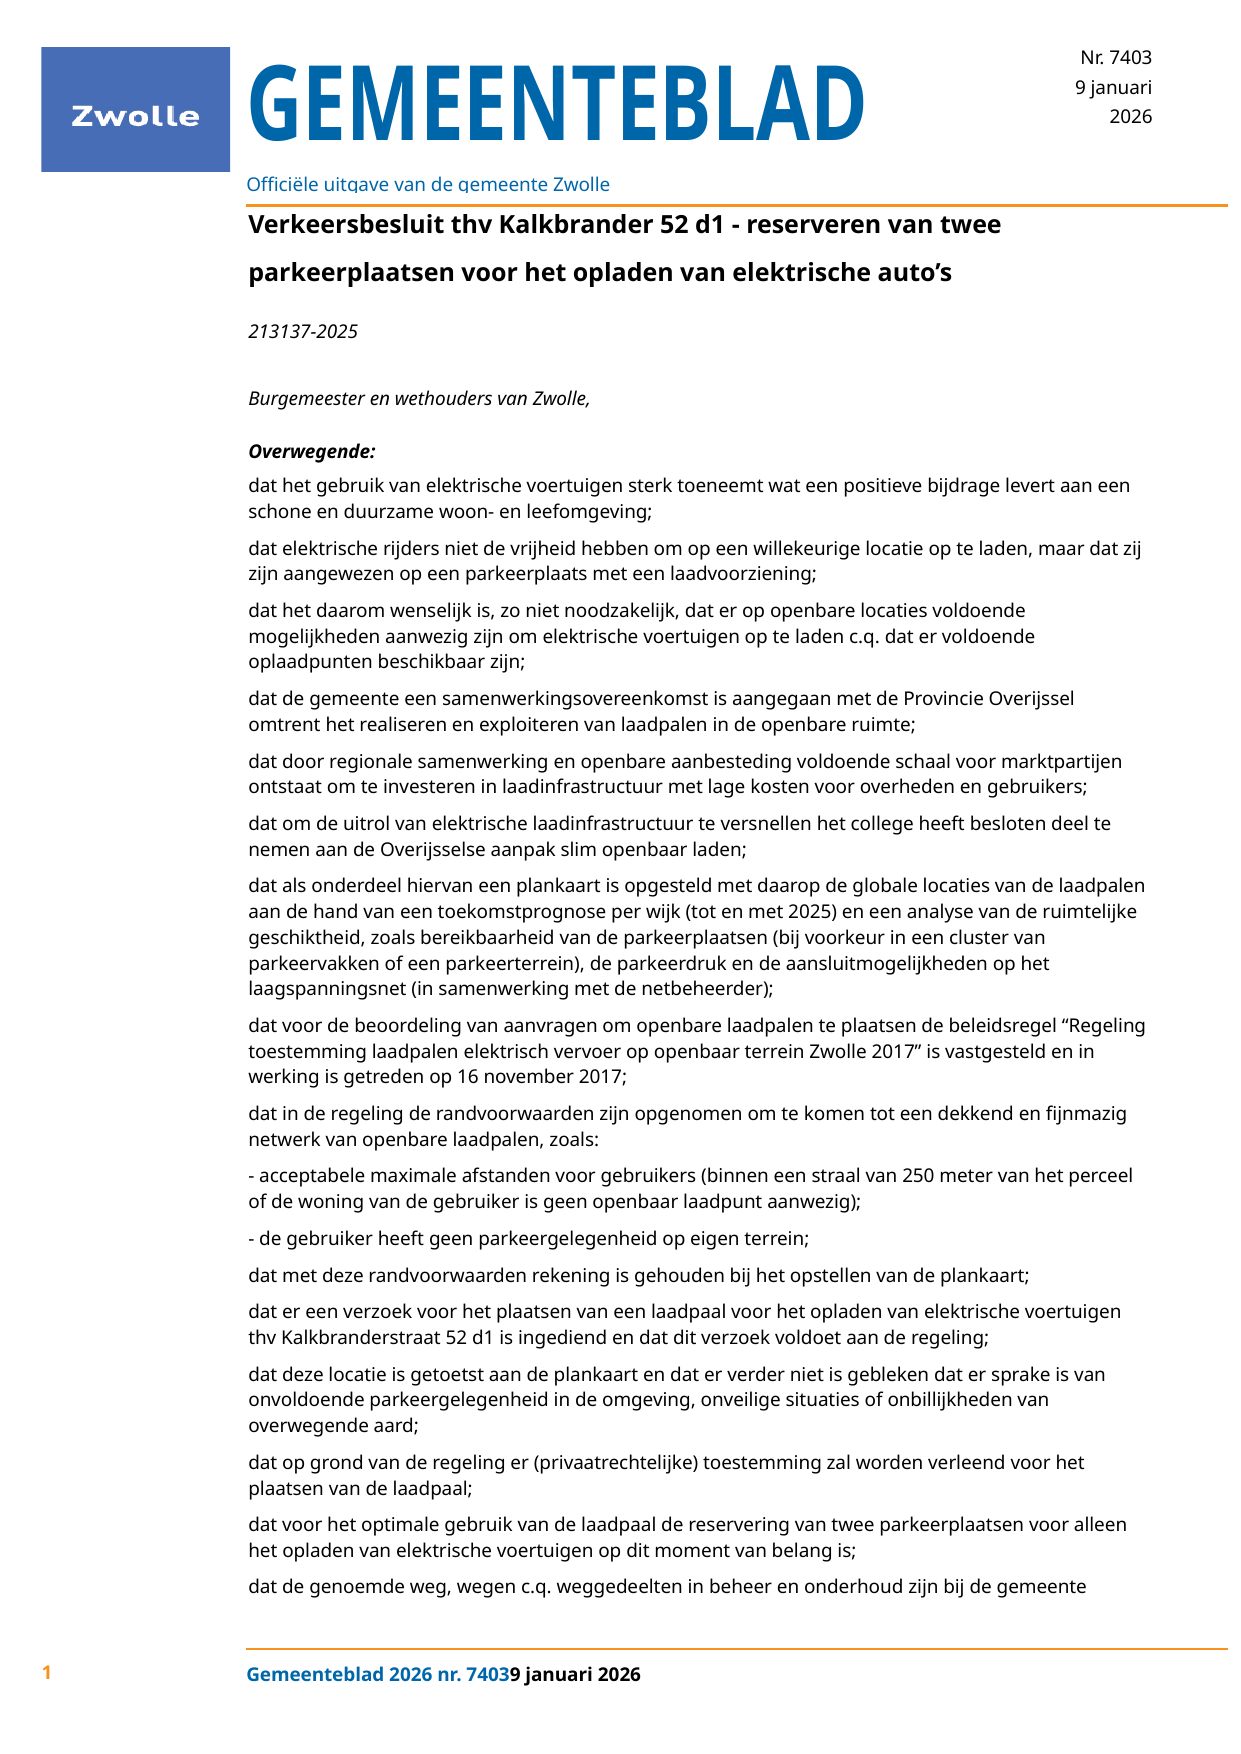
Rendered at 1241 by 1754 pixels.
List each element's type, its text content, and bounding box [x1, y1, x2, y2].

text dat er een verzoek voor het plaatsen van een laadpaal voor het opladen van elektrische voertuigen thv Kalkbranderstraat 52 d1 is ingediend en dat dit verzoek voldoet aan de regeling; [248, 1298, 1152, 1350]
text dat elektrische rijders niet de vrijheid hebben om op een willekeurige locatie op te laden, maar dat zij zijn aangewezen op een parkeerplaats met een laadvoorziening; [248, 535, 1152, 586]
text dat het daarom wenselijk is, zo niet noodzakelijk, dat er op openbare locaties voldoende mogelijkheden aanwezig zijn om elektrische voertuigen op te laden c.q. dat er voldoende oplaadpunten beschikbaar zijn; [248, 597, 1152, 674]
text dat door regionale samenwerking en openbare aanbesteding voldoende schaal voor marktpartijen ontstaat om te investeren in laadinfrastructuur met lage kosten voor overheden en gebruikers; [248, 748, 1152, 799]
text - acceptabele maximale afstanden voor gebruikers (binnen een straal van 250 meter van het perceel of de woning van de gebruiker is geen openbaar laadpunt aanwezig); [248, 1163, 1152, 1214]
text Overwegende: [248, 438, 1152, 464]
text dat voor de beoordeling van aanvragen om openbare laadpalen te plaatsen de beleidsregel “Regeling toestemming laadpalen elektrisch vervoer op openbaar terrein Zwolle 2017” is vastgesteld en in werking is getreden op 16 november 2017; [248, 1012, 1152, 1089]
text dat in de regeling de randvoorwaarden zijn opgenomen om te komen tot een dekkend en fijnmazig netwerk van openbare laadpalen, zoals: [248, 1100, 1152, 1152]
text Burgemeester en wethouders van Zwolle, [248, 386, 1152, 411]
text dat met deze randvoorwaarden rekening is gehouden bij het opstellen van de plankaart; [248, 1262, 1152, 1287]
text dat de gemeente een samenwerkingsovereenkomst is aangegaan met de Provincie Overijssel omtrent het realiseren en exploiteren van laadpalen in de openbare ruimte; [248, 685, 1152, 737]
text dat de genoemde weg, wegen c.q. weggedeelten in beheer en onderhoud zijn bij de gemeente [248, 1574, 1152, 1599]
text - de gebruiker heeft geen parkeergelegenheid op eigen terrein; [248, 1225, 1152, 1251]
text dat het gebruik van elektrische voertuigen sterk toeneemt wat een positieve bijdrage levert aan een schone en duurzame woon- en leefomgeving; [248, 472, 1152, 524]
text dat om de uitrol van elektrische laadinfrastructuur te versnellen het college heeft besloten deel te nemen aan de Overijsselse aanpak slim openbaar laden; [248, 810, 1152, 862]
text dat voor het optimale gebruik van de laadpaal de reservering van twee parkeerplaatsen voor alleen het opladen van elektrische voertuigen op dit moment van belang is; [248, 1511, 1152, 1563]
text 213137-2025 [248, 318, 1152, 344]
text Verkeersbesluit thv Kalkbrander 52 d1 - reserveren van twee parkeerplaatsen voor het opladen van elektrische auto’s [248, 207, 1152, 288]
text dat als onderdeel hiervan een plankaart is opgesteld met daarop de globale locaties van de laadpalen aan de hand van een toekomstprognose per wijk (tot en met 2025) en een analyse van de ruimtelijke geschiktheid, zoals bereikbaarheid van de parkeerplaatsen (bij voorkeur in een cluster van parkeervakken of een parkeerterrein), de parkeerdruk en de aansluitmogelijkheden op het laagspanningsnet (in samenwerking met de netbeheerder); [248, 873, 1152, 1001]
text dat op grond van de regeling er (privaatrechtelijke) toestemming zal worden verleend voor het plaatsen van de laadpaal; [248, 1449, 1152, 1500]
text dat deze locatie is getoetst aan de plankaart en dat er verder niet is gebleken dat er sprake is van onvoldoende parkeergelegenheid in de omgeving, onveilige situaties of onbillijkheden van overwegende aard; [248, 1361, 1152, 1438]
picture [41, 47, 231, 172]
